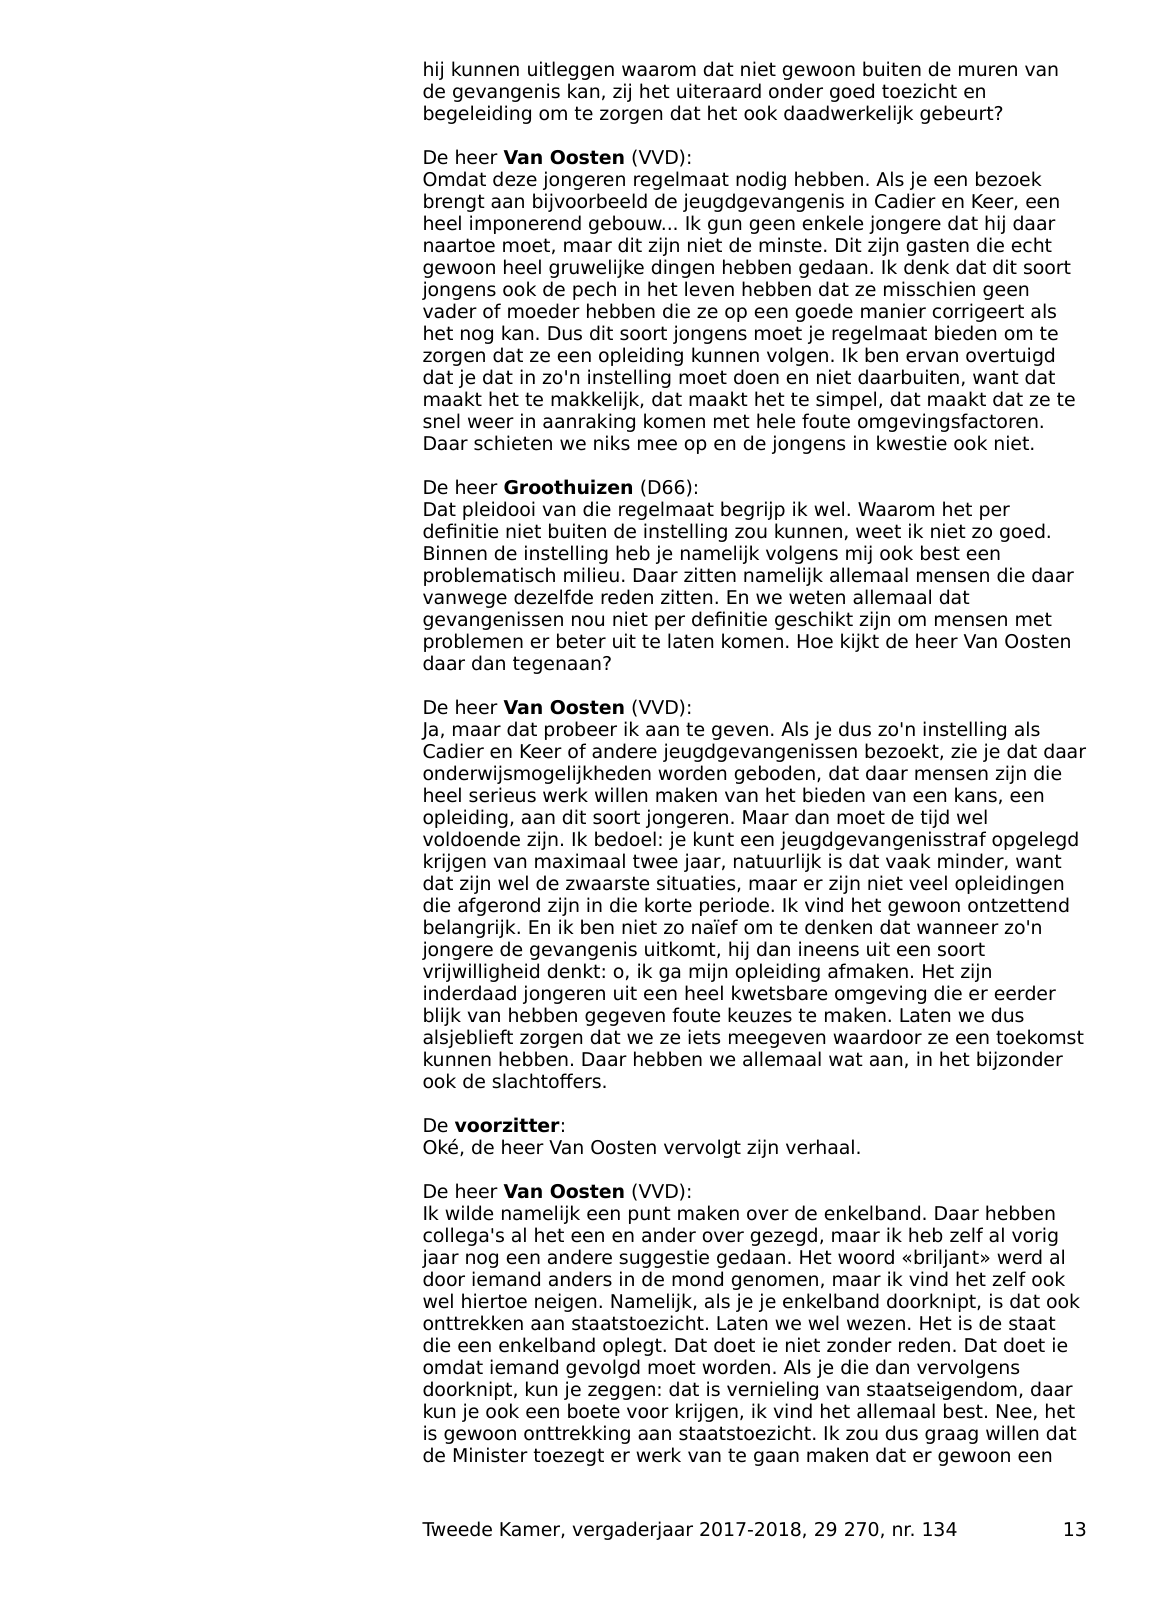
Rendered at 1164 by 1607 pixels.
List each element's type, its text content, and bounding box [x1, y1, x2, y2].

text De heer Van Oosten (VVD): [422, 697, 1087, 719]
text Omdat deze jongeren regelmaat nodig hebben. Als je een bezoek brengt aan bijvoorbeeld de jeugdgevangenis in Cadier en Keer, een heel imponerend gebouw... Ik gun geen enkele jongere dat hij daar naartoe moet, maar dit zijn niet de minste. Dit zijn gasten die echt gewoon heel gruwelijke dingen hebben gedaan. Ik denk dat dit soort jongens ook de pech in het leven hebben dat ze misschien geen vader of moeder hebben die ze op een goede manier corrigeert als het nog kan. Dus dit soort jongens moet je regelmaat bieden om te zorgen dat ze een opleiding kunnen volgen. Ik ben ervan overtuigd dat je dat in zo'n instelling moet doen en niet daarbuiten, want dat maakt het te makkelijk, dat maakt het te simpel, dat maakt dat ze te snel weer in aanraking komen met hele foute omgevingsfactoren. Daar schieten we niks mee op en de jongens in kwestie ook niet. [422, 169, 1087, 455]
text De voorzitter: [422, 1115, 1087, 1137]
text Oké, de heer Van Oosten vervolgt zijn verhaal. [422, 1137, 1087, 1159]
text De heer Van Oosten (VVD): [422, 1181, 1087, 1203]
text De heer Groothuizen (D66): [422, 477, 1087, 499]
text De heer Van Oosten (VVD): [422, 147, 1087, 169]
text hij kunnen uitleggen waarom dat niet gewoon buiten de muren van de gevangenis kan, zij het uiteraard onder goed toezicht en begeleiding om te zorgen dat het ook daadwerkelijk gebeurt? [422, 59, 1087, 125]
text Ik wilde namelijk een punt maken over de enkelband. Daar hebben collega's al het een en ander over gezegd, maar ik heb zelf al vorig jaar nog een andere suggestie gedaan. Het woord «briljant» werd al door iemand anders in de mond genomen, maar ik vind het zelf ook wel hiertoe neigen. Namelijk, als je je enkelband doorknipt, is dat ook onttrekken aan staatstoezicht. Laten we wel wezen. Het is de staat die een enkelband oplegt. Dat doet ie niet zonder reden. Dat doet ie omdat iemand gevolgd moet worden. Als je die dan vervolgens doorknipt, kun je zeggen: dat is vernieling van staatseigendom, daar kun je ook een boete voor krijgen, ik vind het allemaal best. Nee, het is gewoon onttrekking aan staatstoezicht. Ik zou dus graag willen dat de Minister toezegt er werk van te gaan maken dat er gewoon een [422, 1203, 1087, 1467]
text Ja, maar dat probeer ik aan te geven. Als je dus zo'n instelling als Cadier en Keer of andere jeugdgevangenissen bezoekt, zie je dat daar onderwijsmogelijkheden worden geboden, dat daar mensen zijn die heel serieus werk willen maken van het bieden van een kans, een opleiding, aan dit soort jongeren. Maar dan moet de tijd wel voldoende zijn. Ik bedoel: je kunt een jeugdgevangenisstraf opgelegd krijgen van maximaal twee jaar, natuurlijk is dat vaak minder, want dat zijn wel de zwaarste situaties, maar er zijn niet veel opleidingen die afgerond zijn in die korte periode. Ik vind het gewoon ontzettend belangrijk. En ik ben niet zo naïef om te denken dat wanneer zo'n jongere de gevangenis uitkomt, hij dan ineens uit een soort vrijwilligheid denkt: o, ik ga mijn opleiding afmaken. Het zijn inderdaad jongeren uit een heel kwetsbare omgeving die er eerder blijk van hebben gegeven foute keuzes te maken. Laten we dus alsjeblieft zorgen dat we ze iets meegeven waardoor ze een toekomst kunnen hebben. Daar hebben we allemaal wat aan, in het bijzonder ook de slachtoffers. [422, 719, 1087, 1093]
text Dat pleidooi van die regelmaat begrijp ik wel. Waarom het per definitie niet buiten de instelling zou kunnen, weet ik niet zo goed. Binnen de instelling heb je namelijk volgens mij ook best een problematisch milieu. Daar zitten namelijk allemaal mensen die daar vanwege dezelfde reden zitten. En we weten allemaal dat gevangenissen nou niet per definitie geschikt zijn om mensen met problemen er beter uit te laten komen. Hoe kijkt de heer Van Oosten daar dan tegenaan? [422, 499, 1087, 675]
